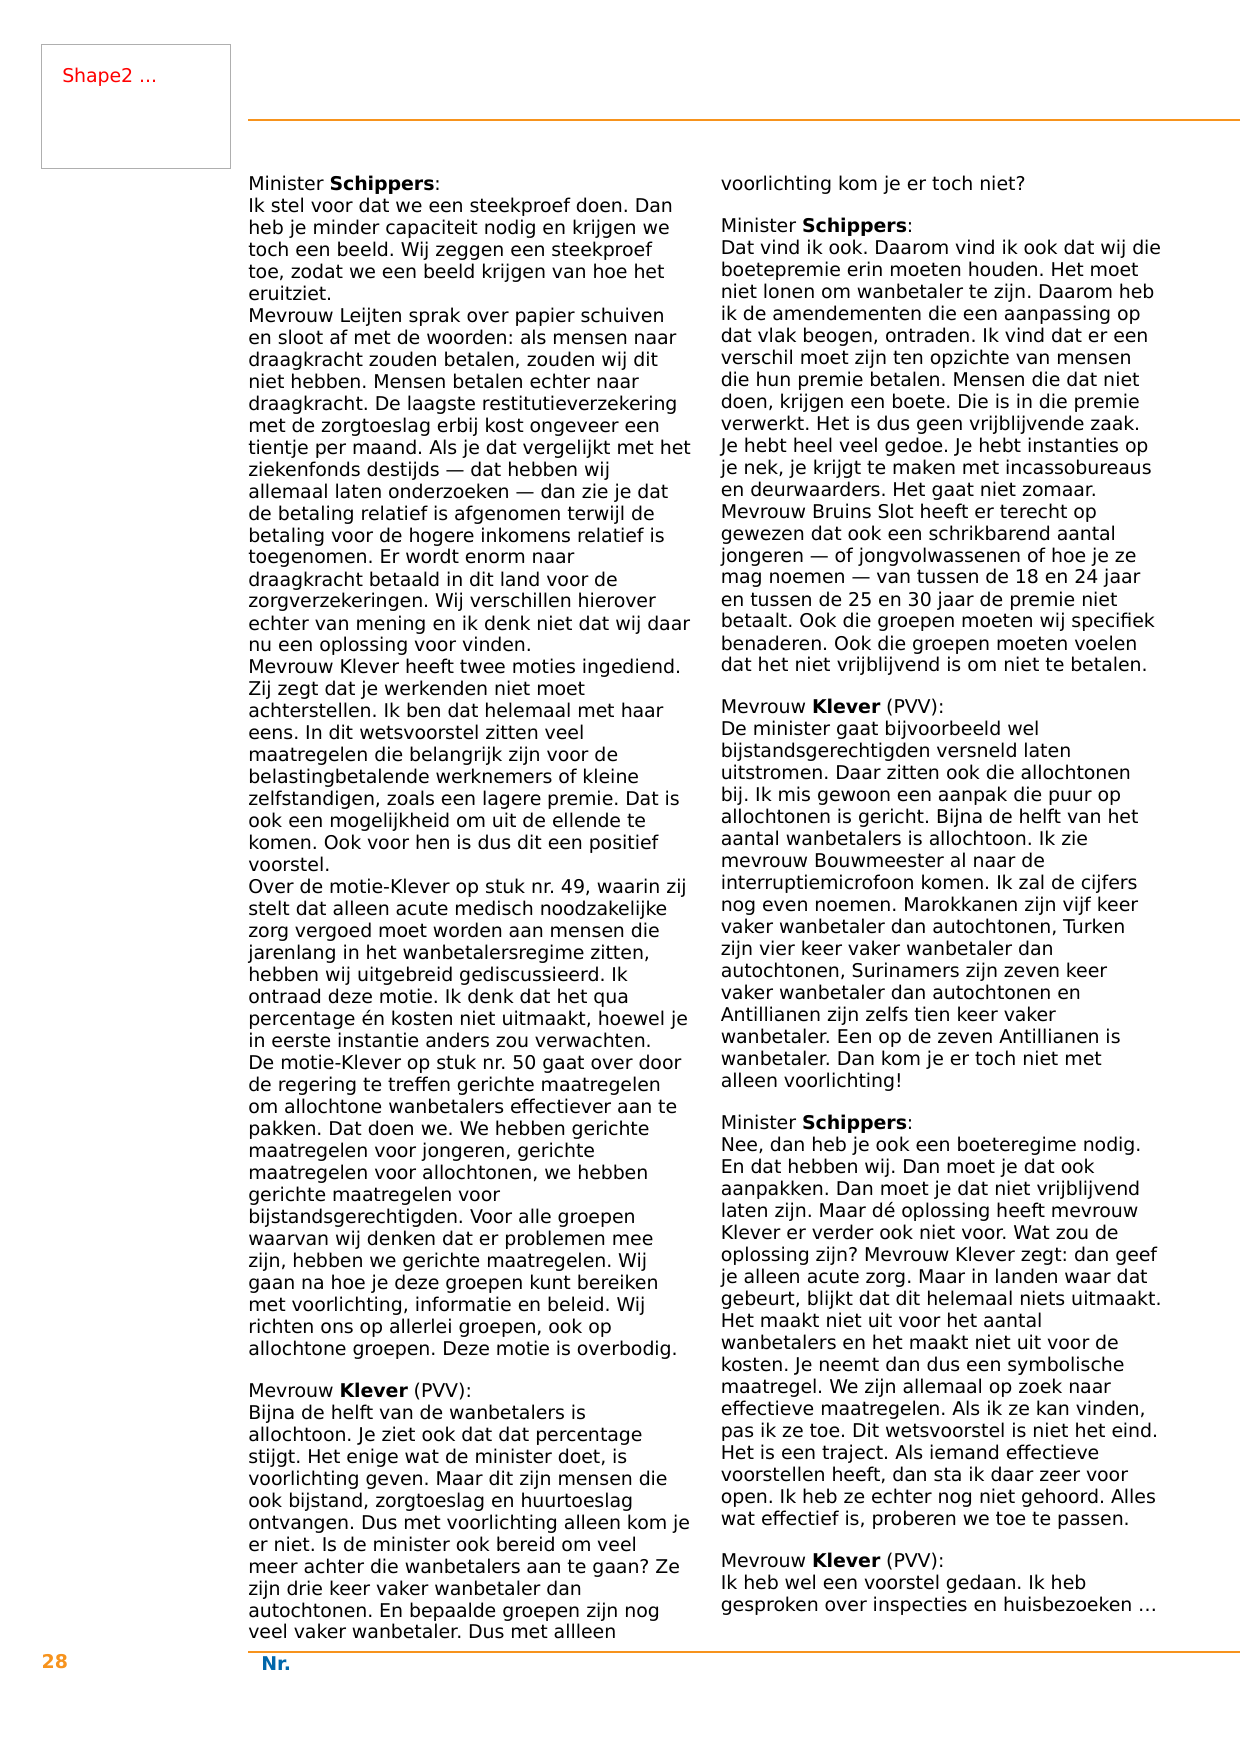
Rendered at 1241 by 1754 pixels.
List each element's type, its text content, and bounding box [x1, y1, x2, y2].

text Minister Schippers: [721, 215, 1163, 237]
text Minister Schippers: [248, 173, 691, 195]
text Mevrouw Klever (PVV): [721, 696, 1163, 718]
text Bijna de helft van de wanbetalers is allochtoon. Je ziet ook dat dat percentage stijgt. Het enige wat de minister doet, is voorlichting geven. Maar dit zijn mensen die ook bijstand, zorgtoeslag en huurtoeslag ontvangen. Dus met voorlichting alleen kom je er niet. Is de minister ook bereid om veel meer achter die wanbetalers aan te gaan? Ze zijn drie keer vaker wanbetaler dan autochtonen. En bepaalde groepen zijn nog veel vaker wanbetaler. Dus met allleen [248, 1402, 691, 1643]
text Nee, dan heb je ook een boeteregime nodig. En dat hebben wij. Dan moet je dat ook aanpakken. Dan moet je dat niet vrijblijvend laten zijn. Maar dé oplossing heeft mevrouw Klever er verder ook niet voor. Wat zou de oplossing zijn? Mevrouw Klever zegt: dan geef je alleen acute zorg. Maar in landen waar dat gebeurt, blijkt dat dit helemaal niets uitmaakt. Het maakt niet uit voor het aantal wanbetalers en het maakt niet uit voor de kosten. Je neemt dan dus een symbolische maatregel. We zijn allemaal op zoek naar effectieve maatregelen. Als ik ze kan vinden, pas ik ze toe. Dit wetsvoorstel is niet het eind. Het is een traject. Als iemand effectieve voorstellen heeft, dan sta ik daar zeer voor open. Ik heb ze echter nog niet gehoord. Alles wat effectief is, proberen we toe te passen. [721, 1134, 1163, 1529]
text Mevrouw Klever (PVV): [721, 1549, 1163, 1572]
text De motie-Klever op stuk nr. 50 gaat over door de regering te treffen gerichte maatregelen om allochtone wanbetalers effectiever aan te pakken. Dat doen we. We hebben gerichte maatregelen voor jongeren, gerichte maatregelen voor allochtonen, we hebben gerichte maatregelen voor bijstandsgerechtigden. Voor alle groepen waarvan wij denken dat er problemen mee zijn, hebben we gerichte maatregelen. Wij gaan na hoe je deze groepen kunt bereiken met voorlichting, informatie en beleid. Wij richten ons op allerlei groepen, ook op allochtone groepen. Deze motie is overbodig. [248, 1052, 691, 1360]
text voorlichting kom je er toch niet? [721, 173, 1163, 195]
text Mevrouw Klever heeft twee moties ingediend. Zij zegt dat je werkenden niet moet achterstellen. Ik ben dat helemaal met haar eens. In dit wetsvoorstel zitten veel maatregelen die belangrijk zijn voor de belastingbetalende werknemers of kleine zelfstandigen, zoals een lagere premie. Dat is ook een mogelijkheid om uit de ellende te komen. Ook voor hen is dus dit een positief voorstel. [248, 656, 691, 876]
text Mevrouw Klever (PVV): [248, 1380, 691, 1402]
text Ik heb wel een voorstel gedaan. Ik heb gesproken over inspecties en huisbezoeken … [721, 1572, 1163, 1616]
text Mevrouw Leijten sprak over papier schuiven en sloot af met de woorden: als mensen naar draagkracht zouden betalen, zouden wij dit niet hebben. Mensen betalen echter naar draagkracht. De laagste restitutieverzekering met de zorgtoeslag erbij kost ongeveer een tientje per maand. Als je dat vergelijkt met het ziekenfonds destijds — dat hebben wij allemaal laten onderzoeken — dan zie je dat de betaling relatief is afgenomen terwijl de betaling voor de hogere inkomens relatief is toegenomen. Er wordt enorm naar draagkracht betaald in dit land voor de zorgverzekeringen. Wij verschillen hierover echter van mening en ik denk niet dat wij daar nu een oplossing voor vinden. [248, 305, 691, 656]
text De minister gaat bijvoorbeeld wel bijstandsgerechtigden versneld laten uitstromen. Daar zitten ook die allochtonen bij. Ik mis gewoon een aanpak die puur op allochtonen is gericht. Bijna de helft van het aantal wanbetalers is allochtoon. Ik zie mevrouw Bouwmeester al naar de interruptiemicrofoon komen. Ik zal de cijfers nog even noemen. Marokkanen zijn vijf keer vaker wanbetaler dan autochtonen, Turken zijn vier keer vaker wanbetaler dan autochtonen, Surinamers zijn zeven keer vaker wanbetaler dan autochtonen en Antillianen zijn zelfs tien keer vaker wanbetaler. Een op de zeven Antillianen is wanbetaler. Dan kom je er toch niet met alleen voorlichting! [721, 718, 1163, 1092]
text Ik stel voor dat we een steekproef doen. Dan heb je minder capaciteit nodig en krijgen we toch een beeld. Wij zeggen een steekproef toe, zodat we een beeld krijgen van hoe het eruitziet. [248, 195, 691, 305]
text Minister Schippers: [721, 1112, 1163, 1134]
text Over de motie-Klever op stuk nr. 49, waarin zij stelt dat alleen acute medisch noodzakelijke zorg vergoed moet worden aan mensen die jarenlang in het wanbetalersregime zitten, hebben wij uitgebreid gediscussieerd. Ik ontraad deze motie. Ik denk dat het qua percentage én kosten niet uitmaakt, hoewel je in eerste instantie anders zou verwachten. [248, 876, 691, 1052]
text Dat vind ik ook. Daarom vind ik ook dat wij die boetepremie erin moeten houden. Het moet niet lonen om wanbetaler te zijn. Daarom heb ik de amendementen die een aanpassing op dat vlak beogen, ontraden. Ik vind dat er een verschil moet zijn ten opzichte van mensen die hun premie betalen. Mensen die dat niet doen, krijgen een boete. Die is in die premie verwerkt. Het is dus geen vrijblijvende zaak. Je hebt heel veel gedoe. Je hebt instanties op je nek, je krijgt te maken met incassobureaus en deurwaarders. Het gaat niet zomaar. Mevrouw Bruins Slot heeft er terecht op gewezen dat ook een schrikbarend aantal jongeren — of jongvolwassenen of hoe je ze mag noemen — van tussen de 18 en 24 jaar en tussen de 25 en 30 jaar de premie niet betaalt. Ook die groepen moeten wij specifiek benaderen. Ook die groepen moeten voelen dat het niet vrijblijvend is om niet te betalen. [721, 237, 1163, 676]
